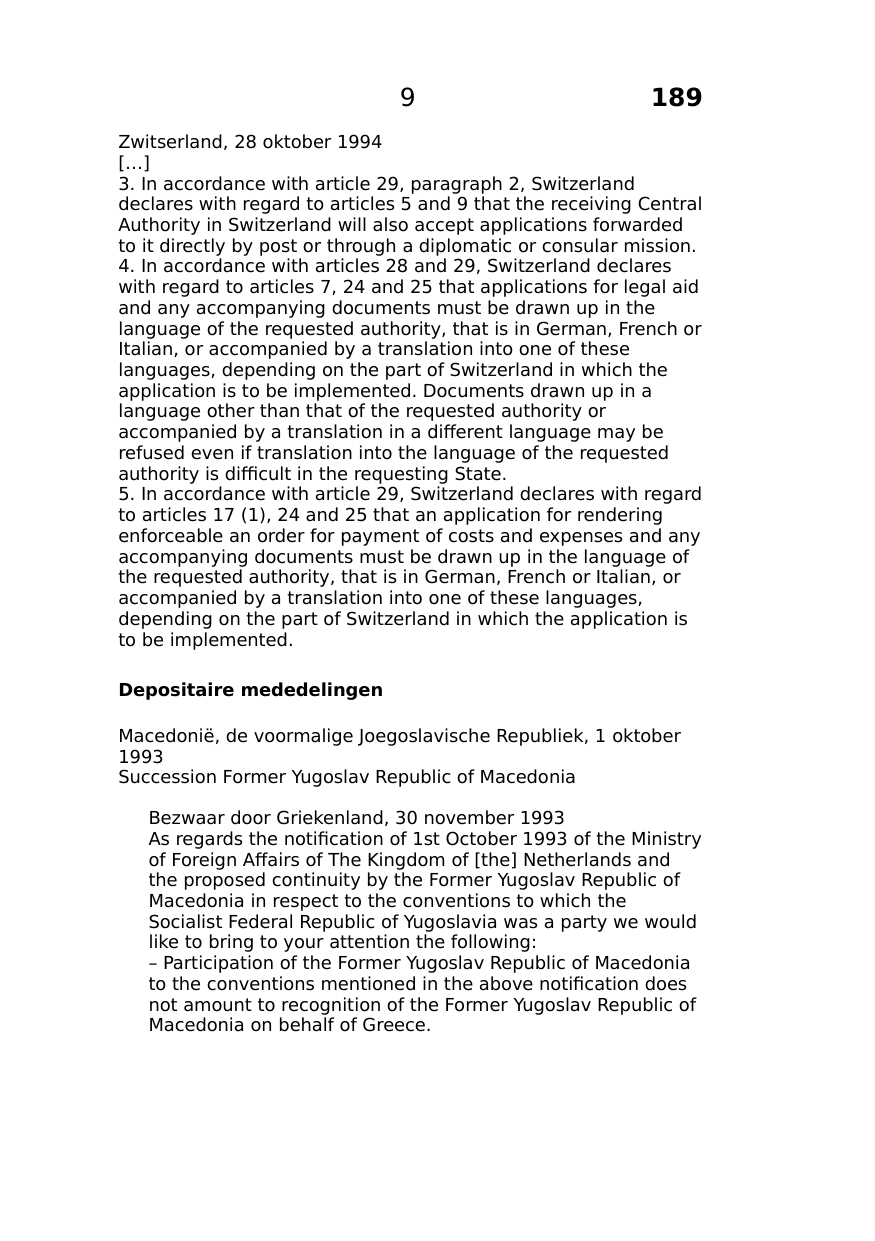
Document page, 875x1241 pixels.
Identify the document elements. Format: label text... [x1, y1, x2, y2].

text […] [118, 153, 703, 173]
text 4. In accordance with articles 28 and 29, Switzerland declares with regard to articles 7, 24 and 25 that applications for legal aid and any accompanying documents must be drawn up in the language of the requested authority, that is in German, French or Italian, or accompanied by a translation into one of these languages, depending on the part of Switzerland in which the application is to be implemented. Documents drawn up in a language other than that of the requested authority or accompanied by a translation in a different language may be refused even if translation into the language of the requested authority is difficult in the requesting State. [118, 256, 703, 484]
subtitle Depositaire mededelingen [118, 680, 703, 701]
text Zwitserland, 28 oktober 1994 [118, 132, 703, 153]
text Succession Former Yugoslav Republic of Macedonia [118, 767, 703, 788]
text – Participation of the Former Yugoslav Republic of Macedonia to the conventions mentioned in the above notification does not amount to recognition of the Former Yugoslav Republic of Macedonia on behalf of Greece. [148, 953, 703, 1036]
text Bezwaar door Griekenland, 30 november 1993 [148, 808, 703, 829]
text As regards the notification of 1st October 1993 of the Ministry of Foreign Affairs of The Kingdom of [the] Netherlands and the proposed continuity by the Former Yugoslav Republic of Macedonia in respect to the conventions to which the Socialist Federal Republic of Yugoslavia was a party we would like to bring to your attention the following: [148, 829, 703, 953]
text 5. In accordance with article 29, Switzerland declares with regard to articles 17 (1), 24 and 25 that an application for rendering enforceable an order for payment of costs and expenses and any accompanying documents must be drawn up in the language of the requested authority, that is in German, French or Italian, or accompanied by a translation into one of these languages, depending on the part of Switzerland in which the application is to be implemented. [118, 484, 703, 650]
text 3. In accordance with article 29, paragraph 2, Switzerland declares with regard to articles 5 and 9 that the receiving Central Authority in Switzerland will also accept applications forwarded to it directly by post or through a diplomatic or consular mission. [118, 173, 703, 256]
text Macedonië, de voormalige Joegoslavische Republiek, 1 oktober 1993 [118, 726, 703, 767]
